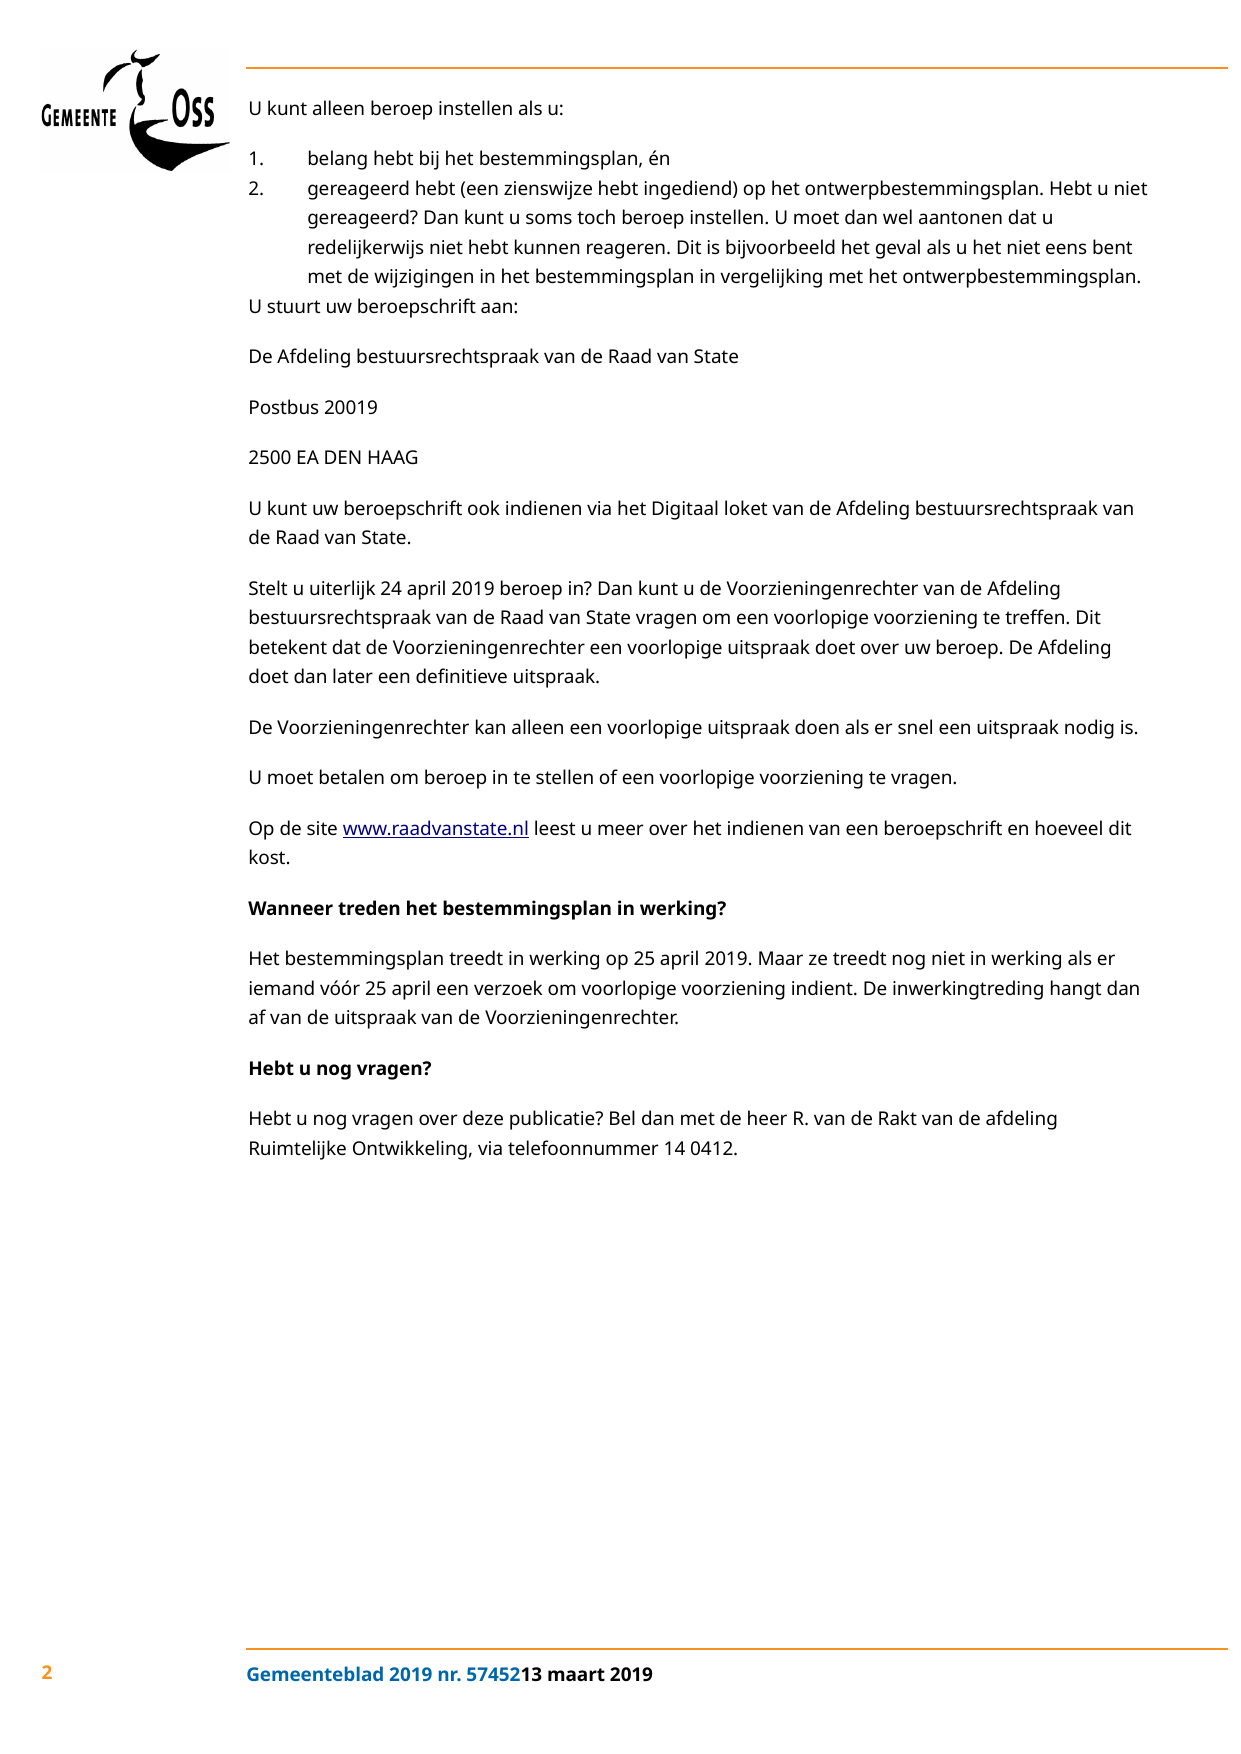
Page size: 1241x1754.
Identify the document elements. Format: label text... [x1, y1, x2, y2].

text De Afdeling bestuursrechtspraak van de Raad van State [248, 343, 1152, 369]
text U moet betalen om beroep in te stellen of een voorlopige voorziening te vragen. [248, 764, 1152, 790]
text Wanneer treden het bestemmingsplan in werking? [248, 895, 1152, 921]
list belang hebt bij het bestemmingsplan, én [248, 145, 1152, 171]
text U kunt alleen beroep instellen als u: [248, 95, 1152, 121]
picture [41, 47, 231, 172]
text Hebt u nog vragen over deze publicatie? Bel dan met de heer R. van de Rakt van de afdeling Ruimtelijke Ontwikkeling, via telefoonnummer 14 0412. [248, 1105, 1152, 1161]
text 2500 EA DEN HAAG [248, 444, 1152, 470]
text Op de site www.raadvanstate.nl leest u meer over het indienen van een beroepschrift en hoeveel dit kost. [248, 815, 1152, 870]
text U kunt uw beroepschrift ook indienen via het Digitaal loket van de Afdeling bestuursrechtspraak van de Raad van State. [248, 495, 1152, 550]
text De Voorzieningenrechter kan alleen een voorlopige uitspraak doen als er snel een uitspraak nodig is. [248, 714, 1152, 740]
text U stuurt uw beroepschrift aan: [248, 293, 1152, 319]
text Hebt u nog vragen? [248, 1055, 1152, 1081]
text Het bestemmingsplan treedt in werking op 25 april 2019. Maar ze treedt nog niet in werking als er iemand vóór 25 april een verzoek om voorlopige voorziening indient. De inwerkingtreding hangt dan af van de uitspraak van de Voorzieningenrechter. [248, 945, 1152, 1030]
text Stelt u uiterlijk 24 april 2019 beroep in? Dan kunt u de Voorzieningenrechter van de Afdeling bestuursrechtspraak van de Raad van State vragen om een voorlopige voorziening te treffen. Dit betekent dat de Voorzieningenrechter een voorlopige uitspraak doet over uw beroep. De Afdeling doet dan later een definitieve uitspraak. [248, 575, 1152, 689]
list gereageerd hebt (een zienswijze hebt ingediend) op het ontwerpbestemmingsplan. Hebt u niet gereageerd? Dan kunt u soms toch beroep instellen. U moet dan wel aantonen dat u redelijkerwijs niet hebt kunnen reageren. Dit is bijvoorbeeld het geval als u het niet eens bent met de wijzigingen in het bestemmingsplan in vergelijking met het ontwerpbestemmingsplan. [248, 175, 1152, 289]
text Postbus 20019 [248, 394, 1152, 420]
